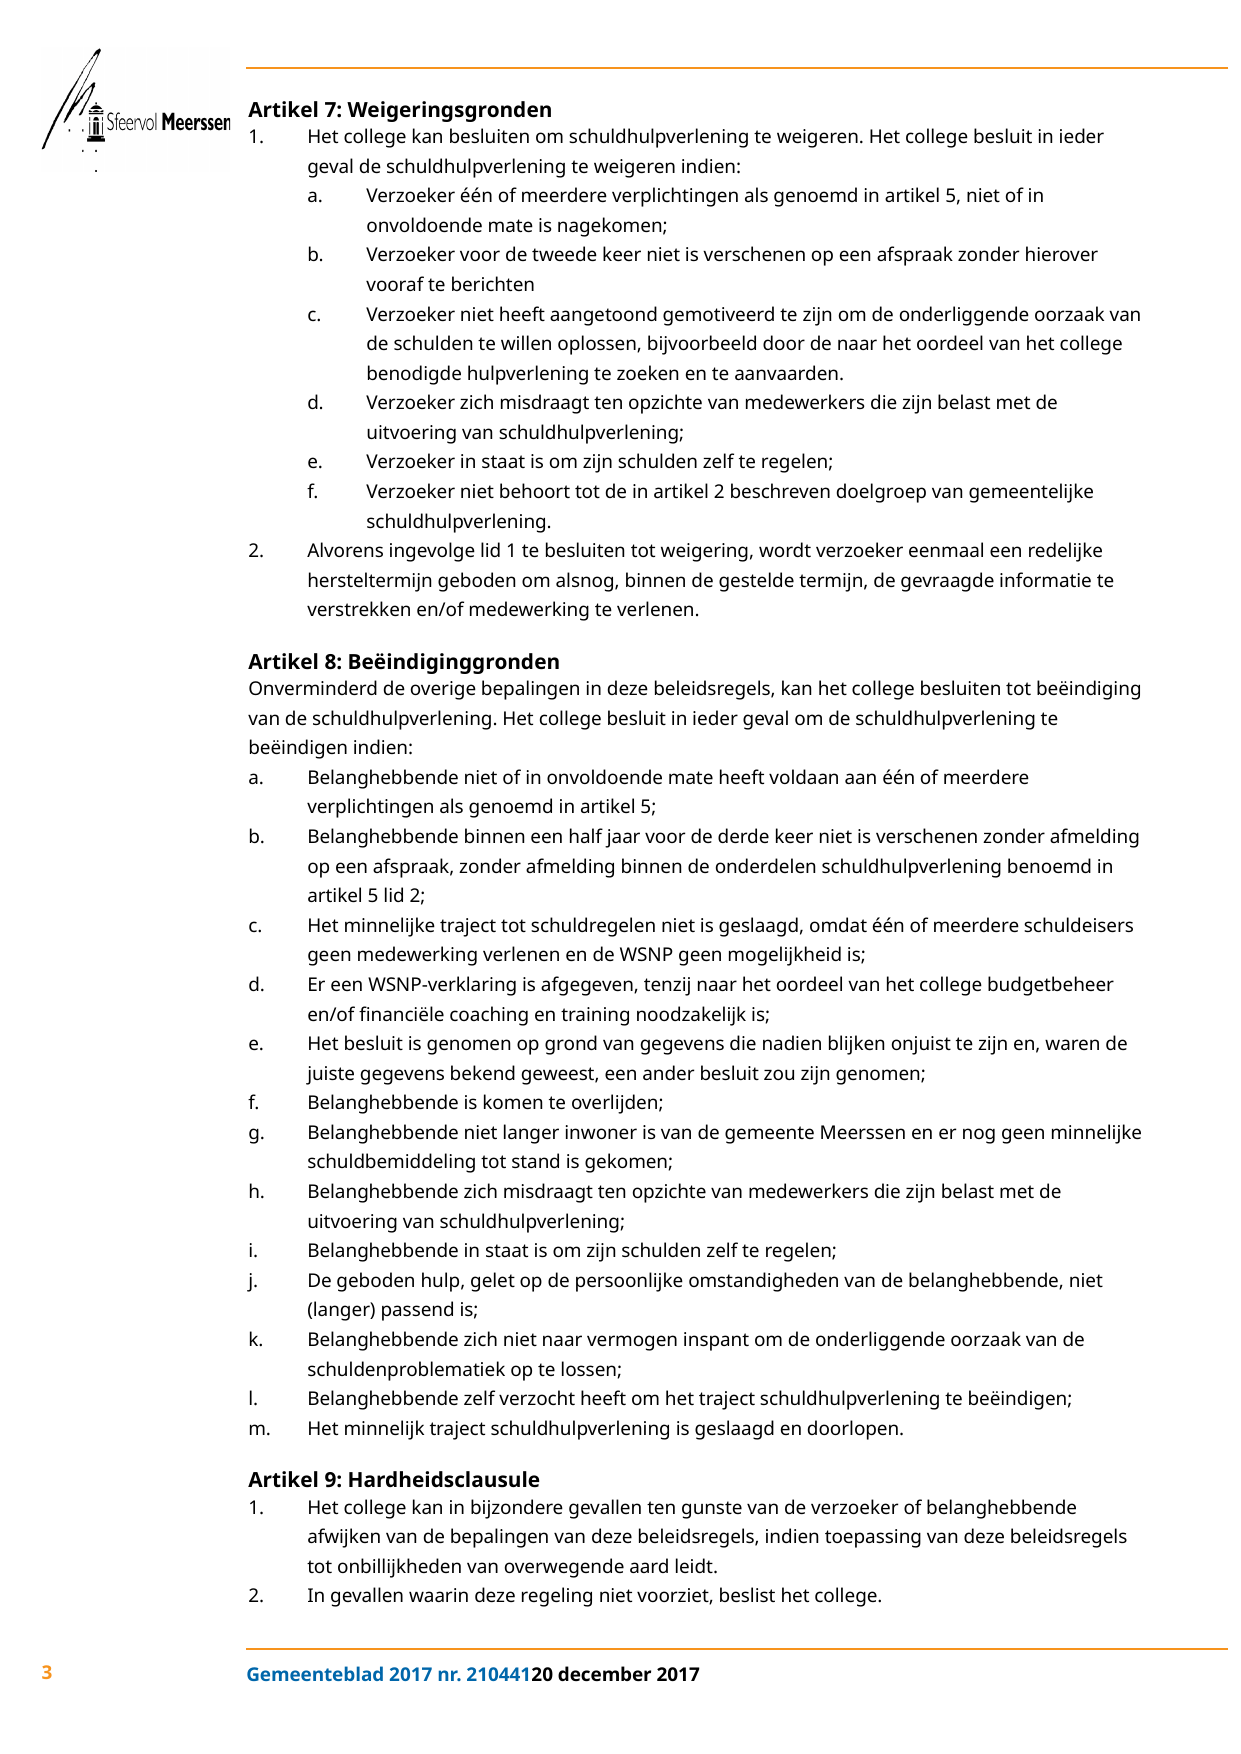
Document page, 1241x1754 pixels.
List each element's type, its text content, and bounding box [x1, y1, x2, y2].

list Belanghebbende zelf verzocht heeft om het traject schuldhulpverlening te beëindigen; [248, 1385, 1152, 1411]
list In gevallen waarin deze regeling niet voorziet, beslist het college. [248, 1583, 1152, 1608]
list Belanghebbende niet langer inwoner is van de gemeente Meerssen en er nog geen minnelijke schuldbemiddeling tot stand is gekomen; [248, 1119, 1152, 1174]
list De geboden hulp, gelet op de persoonlijke omstandigheden van de belanghebbende, niet (langer) passend is; [248, 1267, 1152, 1322]
list Verzoeker niet behoort tot de in artikel 2 beschreven doelgroep van gemeentelijke schuldhulpverlening. [307, 478, 1152, 533]
list Alvorens ingevolge lid 1 te besluiten tot weigering, wordt verzoeker eenmaal een redelijke hersteltermijn geboden om alsnog, binnen de gestelde termijn, de gevraagde informatie te verstrekken en/of medewerking te verlenen. [248, 537, 1152, 622]
list Belanghebbende in staat is om zijn schulden zelf te regelen; [248, 1237, 1152, 1263]
list Belanghebbende zich misdraagt ten opzichte van medewerkers die zijn belast met de uitvoering van schuldhulpverlening; [248, 1178, 1152, 1234]
list Het minnelijke traject tot schuldregelen niet is geslaagd, omdat één of meerdere schuldeisers geen medewerking verlenen en de WSNP geen mogelijkheid is; [248, 912, 1152, 967]
picture [41, 47, 231, 172]
list Verzoeker voor de tweede keer niet is verschenen op een afspraak zonder hierover vooraf te berichten [307, 242, 1152, 297]
list Verzoeker één of meerdere verplichtingen als genoemd in artikel 5, niet of in onvoldoende mate is nagekomen; [307, 182, 1152, 238]
list Verzoeker niet heeft aangetoond gemotiveerd te zijn om de onderliggende oorzaak van de schulden te willen oplossen, bijvoorbeeld door de naar het oordeel van het college benodigde hulpverlening te zoeken en te aanvaarden. [307, 301, 1152, 386]
list Belanghebbende zich niet naar vermogen inspant om de onderliggende oorzaak van de schuldenproblematiek op te lossen; [248, 1326, 1152, 1382]
text Artikel 7: Weigeringsgronden [248, 95, 1152, 123]
list Belanghebbende niet of in onvoldoende mate heeft voldaan aan één of meerdere verplichtingen als genoemd in artikel 5; [248, 764, 1152, 819]
list Belanghebbende is komen te overlijden; [248, 1089, 1152, 1115]
list Het college kan in bijzondere gevallen ten gunste van de verzoeker of belanghebbende afwijken van de bepalingen van deze beleidsregels, indien toepassing van deze beleidsregels tot onbillijkheden van overwegende aard leidt. [248, 1494, 1152, 1579]
text Artikel 9: Hardheidsclausule [248, 1465, 1152, 1494]
text Artikel 8: Beëindiginggronden [248, 647, 1152, 675]
list Het minnelijk traject schuldhulpverlening is geslaagd en doorlopen. [248, 1415, 1152, 1441]
list Het college kan besluiten om schuldhulpverlening te weigeren. Het college besluit in ieder geval de schuldhulpverlening te weigeren indien: [248, 123, 1152, 178]
list Verzoeker zich misdraagt ten opzichte van medewerkers die zijn belast met de uitvoering van schuldhulpverlening; [307, 389, 1152, 445]
text Onverminderd de overige bepalingen in deze beleidsregels, kan het college besluiten tot beëindiging van de schuldhulpverlening. Het college besluit in ieder geval om de schuldhulpverlening te beëindigen indien: [248, 675, 1152, 760]
list Het besluit is genomen op grond van gegevens die nadien blijken onjuist te zijn en, waren de juiste gegevens bekend geweest, een ander besluit zou zijn genomen; [248, 1030, 1152, 1086]
list Belanghebbende binnen een half jaar voor de derde keer niet is verschenen zonder afmelding op een afspraak, zonder afmelding binnen de onderdelen schuldhulpverlening benoemd in artikel 5 lid 2; [248, 823, 1152, 908]
list Verzoeker in staat is om zijn schulden zelf te regelen; [307, 449, 1152, 474]
list Er een WSNP-verklaring is afgegeven, tenzij naar het oordeel van het college budgetbeheer en/of financiële coaching en training noodzakelijk is; [248, 971, 1152, 1027]
